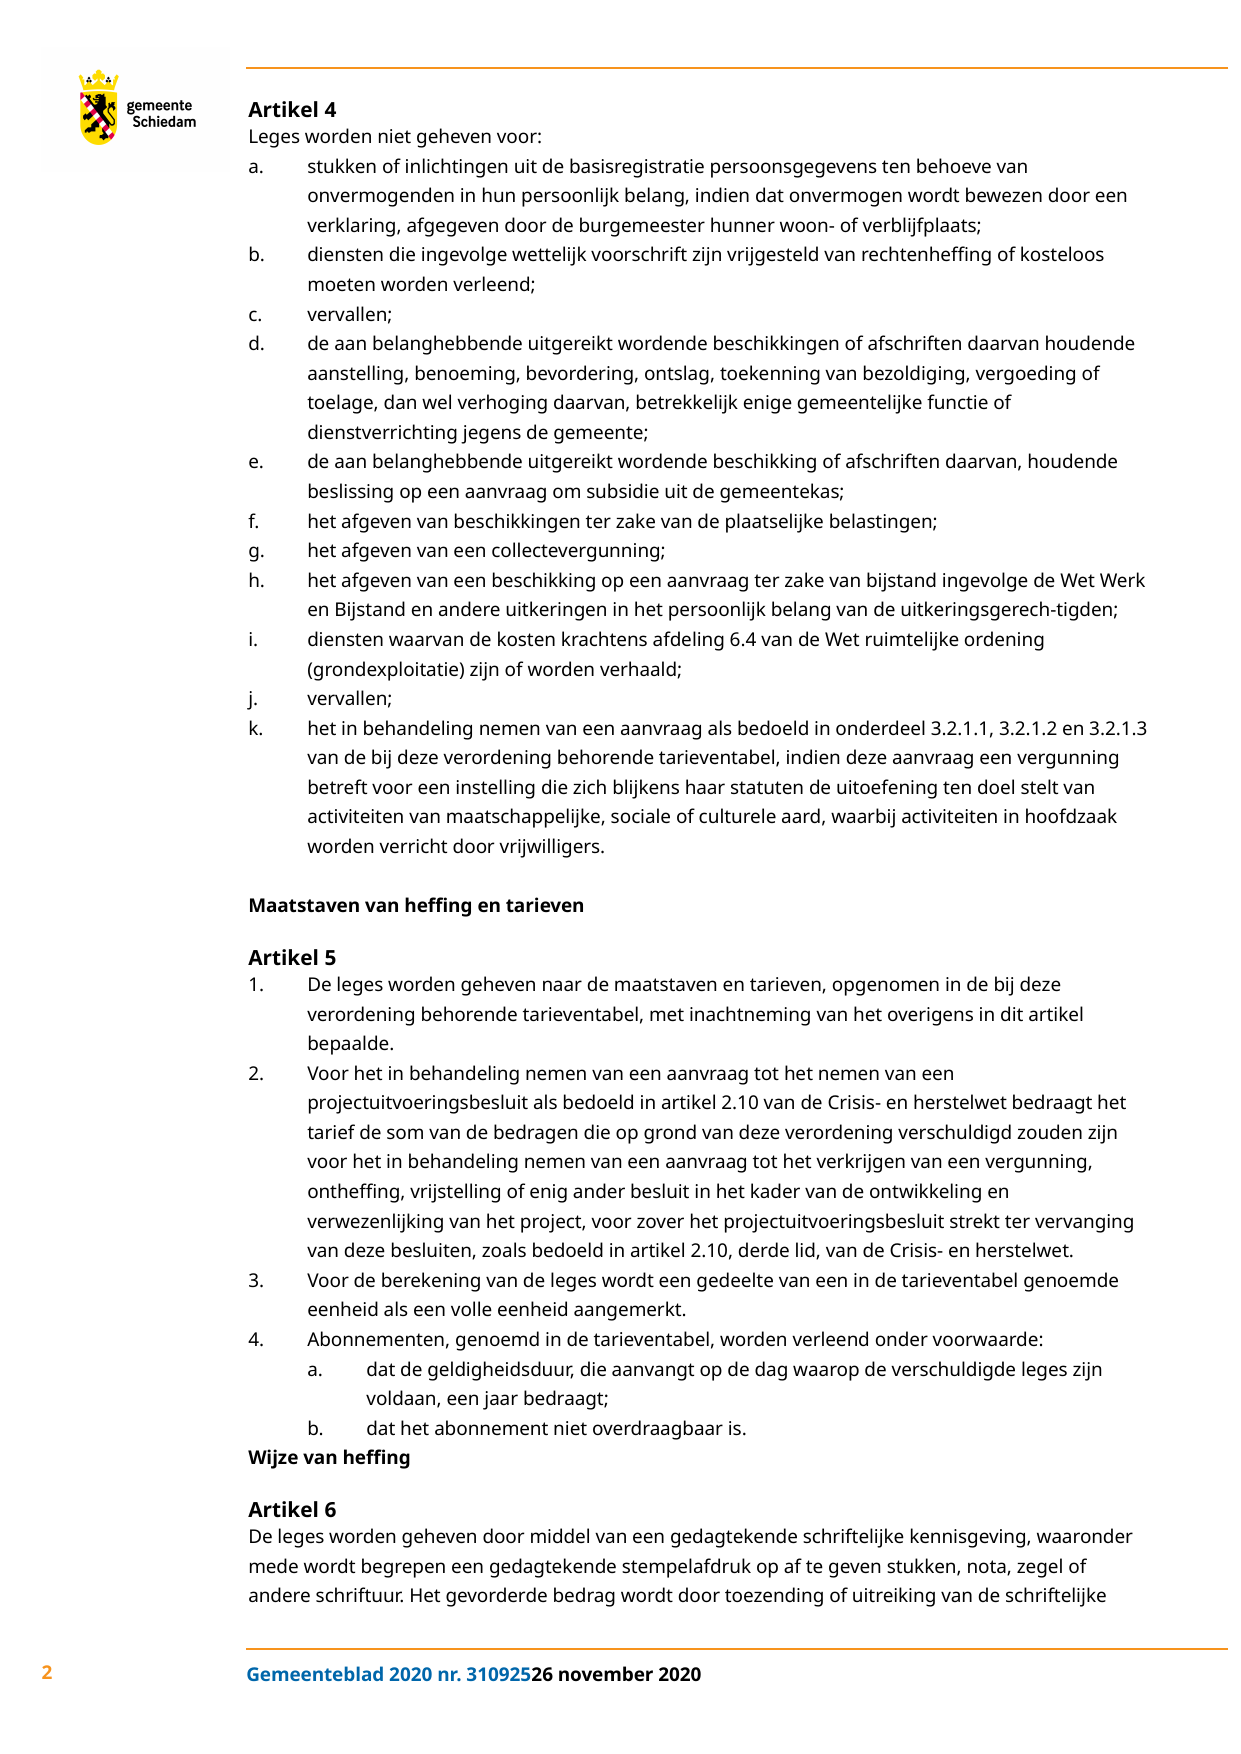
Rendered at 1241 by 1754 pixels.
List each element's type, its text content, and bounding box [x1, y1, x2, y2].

text De leges worden geheven door middel van een gedagtekende schriftelijke kennisgeving, waaronder mede wordt begrepen een gedagtekende stempelafdruk op af te geven stukken, nota, zegel of andere schriftuur. Het gevorderde bedrag wordt door toezending of uitreiking van de schriftelijke [248, 1523, 1152, 1608]
list diensten die ingevolge wettelijk voorschrift zijn vrijgesteld van rechtenheffing of kosteloos moeten worden verleend; [248, 242, 1152, 297]
list diensten waarvan de kosten krachtens afdeling 6.4 van de Wet ruimtelijke ordening (grondexploitatie) zijn of worden verhaald; [248, 626, 1152, 681]
list de aan belanghebbende uitgereikt wordende beschikkingen of afschriften daarvan houdende aanstelling, benoeming, bevordering, ontslag, toekenning van bezoldiging, vergoeding of toelage, dan wel verhoging daarvan, betrekkelijk enige gemeentelijke functie of dienstverrichting jegens de gemeente; [248, 330, 1152, 445]
list het afgeven van een collectevergunning; [248, 537, 1152, 563]
text Artikel 6 [248, 1495, 1152, 1523]
list stukken of inlichtingen uit de basisregistratie persoonsgegevens ten behoeve van onvermogenden in hun persoonlijk belang, indien dat onvermogen wordt bewezen door een verklaring, afgegeven door de burgemeester hunner woon- of verblijfplaats; [248, 153, 1152, 238]
text Artikel 5 [248, 943, 1152, 971]
list vervallen; [248, 301, 1152, 326]
list de aan belanghebbende uitgereikt wordende beschikking of afschriften daarvan, houdende beslissing op een aanvraag om subsidie uit de gemeentekas; [248, 449, 1152, 504]
list het in behandeling nemen van een aanvraag als bedoeld in onderdeel 3.2.1.1, 3.2.1.2 en 3.2.1.3 van de bij deze verordening behorende tarieventabel, indien deze aanvraag een vergunning betreft voor een instelling die zich blijkens haar statuten de uitoefening ten doel stelt van activiteiten van maatschappelijke, sociale of culturele aard, waarbij activiteiten in hoofdzaak worden verricht door vrijwilligers. [248, 715, 1152, 859]
list vervallen; [248, 685, 1152, 711]
list het afgeven van een beschikking op een aanvraag ter zake van bijstand ingevolge de Wet Werk en Bijstand en andere uitkeringen in het persoonlijk belang van de uitkeringsgerech-tigden; [248, 567, 1152, 622]
list Voor het in behandeling nemen van een aanvraag tot het nemen van een projectuitvoeringsbesluit als bedoeld in artikel 2.10 van de Crisis- en herstelwet bedraagt het tarief de som van de bedragen die op grond van deze verordening verschuldigd zouden zijn voor het in behandeling nemen van een aanvraag tot het verkrijgen van een vergunning, ontheffing, vrijstelling of enig ander besluit in het kader van de ontwikkeling en verwezenlijking van het project, voor zover het projectuitvoeringsbesluit strekt ter vervanging van deze besluiten, zoals bedoeld in artikel 2.10, derde lid, van de Crisis- en herstelwet. [248, 1060, 1152, 1263]
list het afgeven van beschikkingen ter zake van de plaatselijke belastingen; [248, 508, 1152, 533]
picture [41, 47, 231, 172]
text Maatstaven van heffing en tarieven [248, 892, 1152, 918]
list Abonnementen, genoemd in de tarieventabel, worden verleend onder voorwaarde: [248, 1326, 1152, 1352]
list dat het abonnement niet overdraagbaar is. [307, 1415, 1152, 1441]
text Leges worden niet geheven voor: [248, 123, 1152, 149]
text Wijze van heffing [248, 1444, 1152, 1470]
list Voor de berekening van de leges wordt een gedeelte van een in de tarieventabel genoemde eenheid als een volle eenheid aangemerkt. [248, 1267, 1152, 1322]
text Artikel 4 [248, 95, 1152, 123]
list De leges worden geheven naar de maatstaven en tarieven, opgenomen in de bij deze verordening behorende tarieventabel, met inachtneming van het overigens in dit artikel bepaalde. [248, 971, 1152, 1056]
list dat de geldigheidsduur, die aanvangt op de dag waarop de verschuldigde leges zijn voldaan, een jaar bedraagt; [307, 1356, 1152, 1411]
